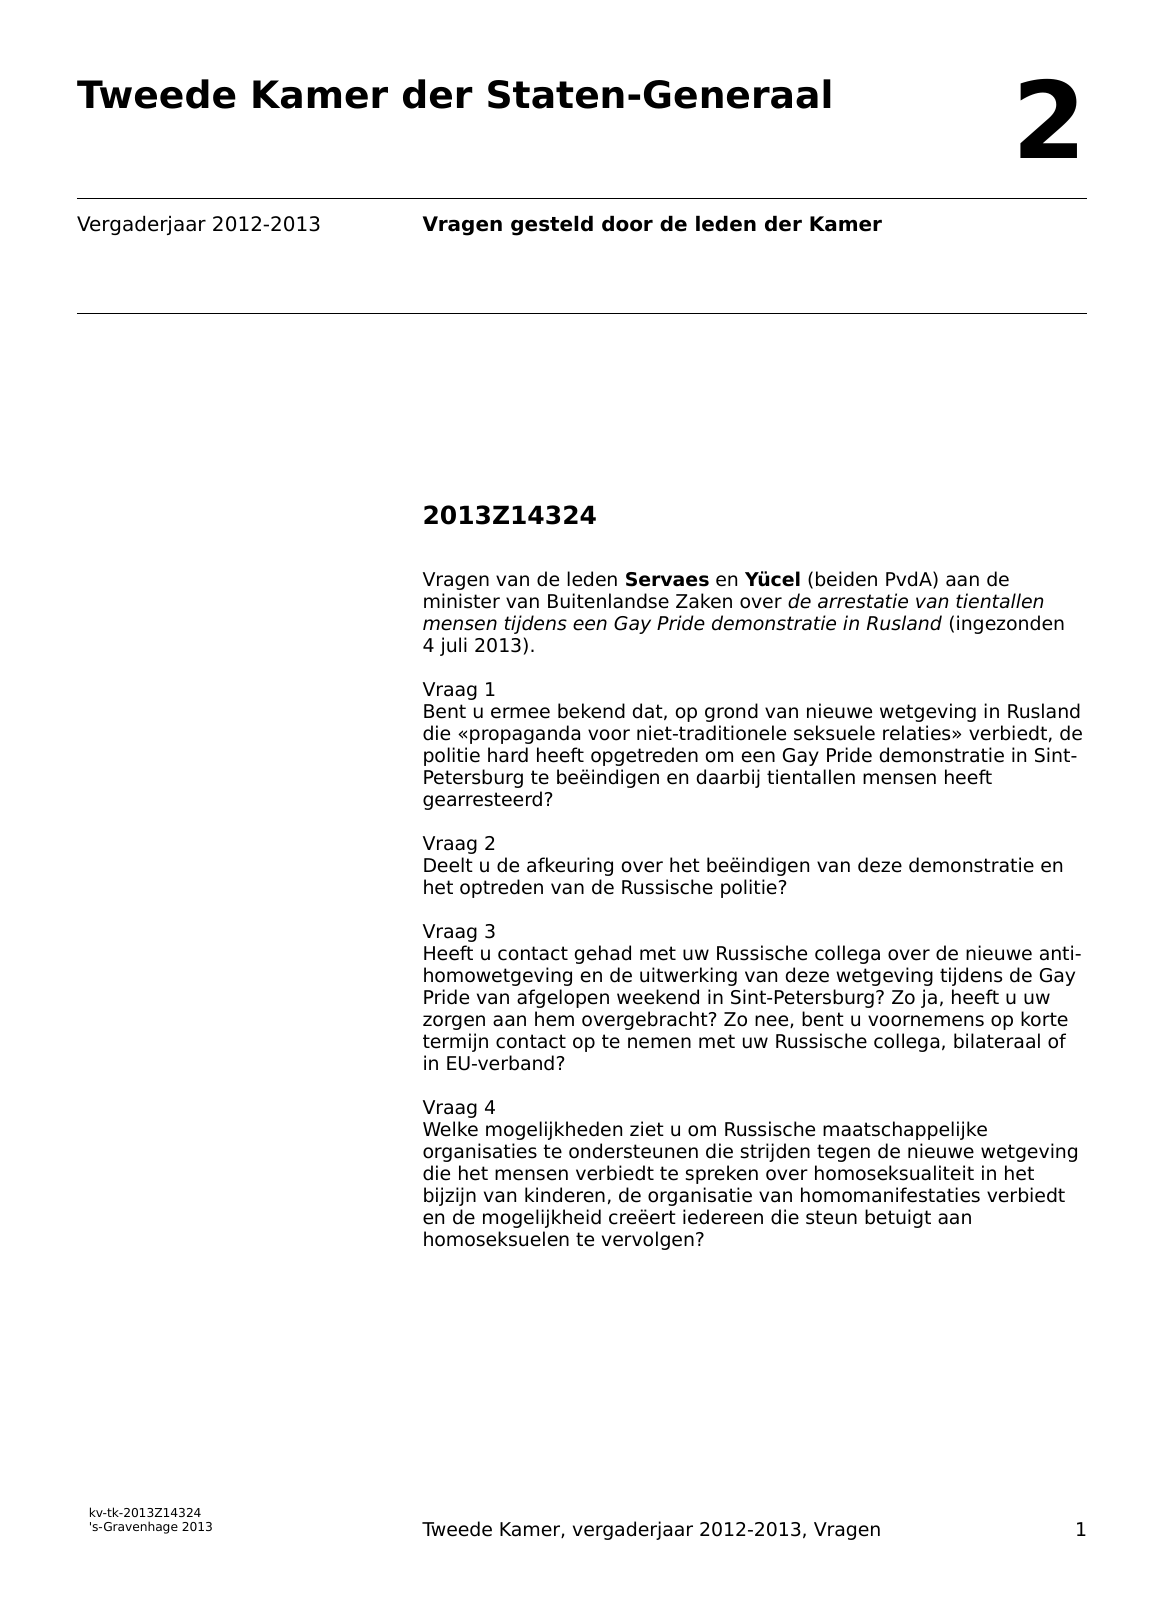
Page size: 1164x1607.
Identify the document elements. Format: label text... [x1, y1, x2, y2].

text Welke mogelijkheden ziet u om Russische maatschappelijke organisaties te ondersteunen die strijden tegen de nieuwe wetgeving die het mensen verbiedt te spreken over homoseksualiteit in het bijzijn van kinderen, de organisatie van homomanifestaties verbiedt en de mogelijkheid creëert iedereen die steun betuigt aan homoseksuelen te vervolgen? [422, 1119, 1087, 1251]
text Heeft u contact gehad met uw Russische collega over de nieuwe anti-homowetgeving en de uitwerking van deze wetgeving tijdens de Gay Pride van afgelopen weekend in Sint-Petersburg? Zo ja, heeft u uw zorgen aan hem overgebracht? Zo nee, bent u voornemens op korte termijn contact op te nemen met uw Russische collega, bilateraal of in EU-verband? [422, 943, 1087, 1075]
text Bent u ermee bekend dat, op grond van nieuwe wetgeving in Rusland die «propaganda voor niet-traditionele seksuele relaties» verbiedt, de politie hard heeft opgetreden om een Gay Pride demonstratie in Sint-Petersburg te beëindigen en daarbij tientallen mensen heeft gearresteerd? [422, 701, 1087, 811]
text Vraag 3 [422, 921, 1087, 943]
text Vraag 1 [422, 679, 1087, 701]
text 2013Z14324 [422, 501, 1087, 531]
table_header Tweede Kamer der Staten-Generaal [77, 59, 886, 198]
table_cell Vergaderjaar 2012-2013 [77, 199, 422, 313]
table_header 2 [886, 59, 1087, 198]
text 's-Gravenhage 2013 [88, 1520, 323, 1534]
text Vragen van de leden Servaes en Yücel (beiden PvdA) aan de minister van Buitenlandse Zaken over de arrestatie van tientallen mensen tijdens een Gay Pride demonstratie in Rusland (ingezonden 4 juli 2013). [422, 569, 1087, 657]
text kv-tk-2013Z14324 [88, 1506, 323, 1520]
text Deelt u de afkeuring over het beëindigen van deze demonstratie en het optreden van de Russische politie? [422, 855, 1087, 899]
table_cell Vragen gesteld door de leden der Kamer [422, 199, 1087, 313]
text Vraag 4 [422, 1097, 1087, 1119]
text Vraag 2 [422, 833, 1087, 855]
